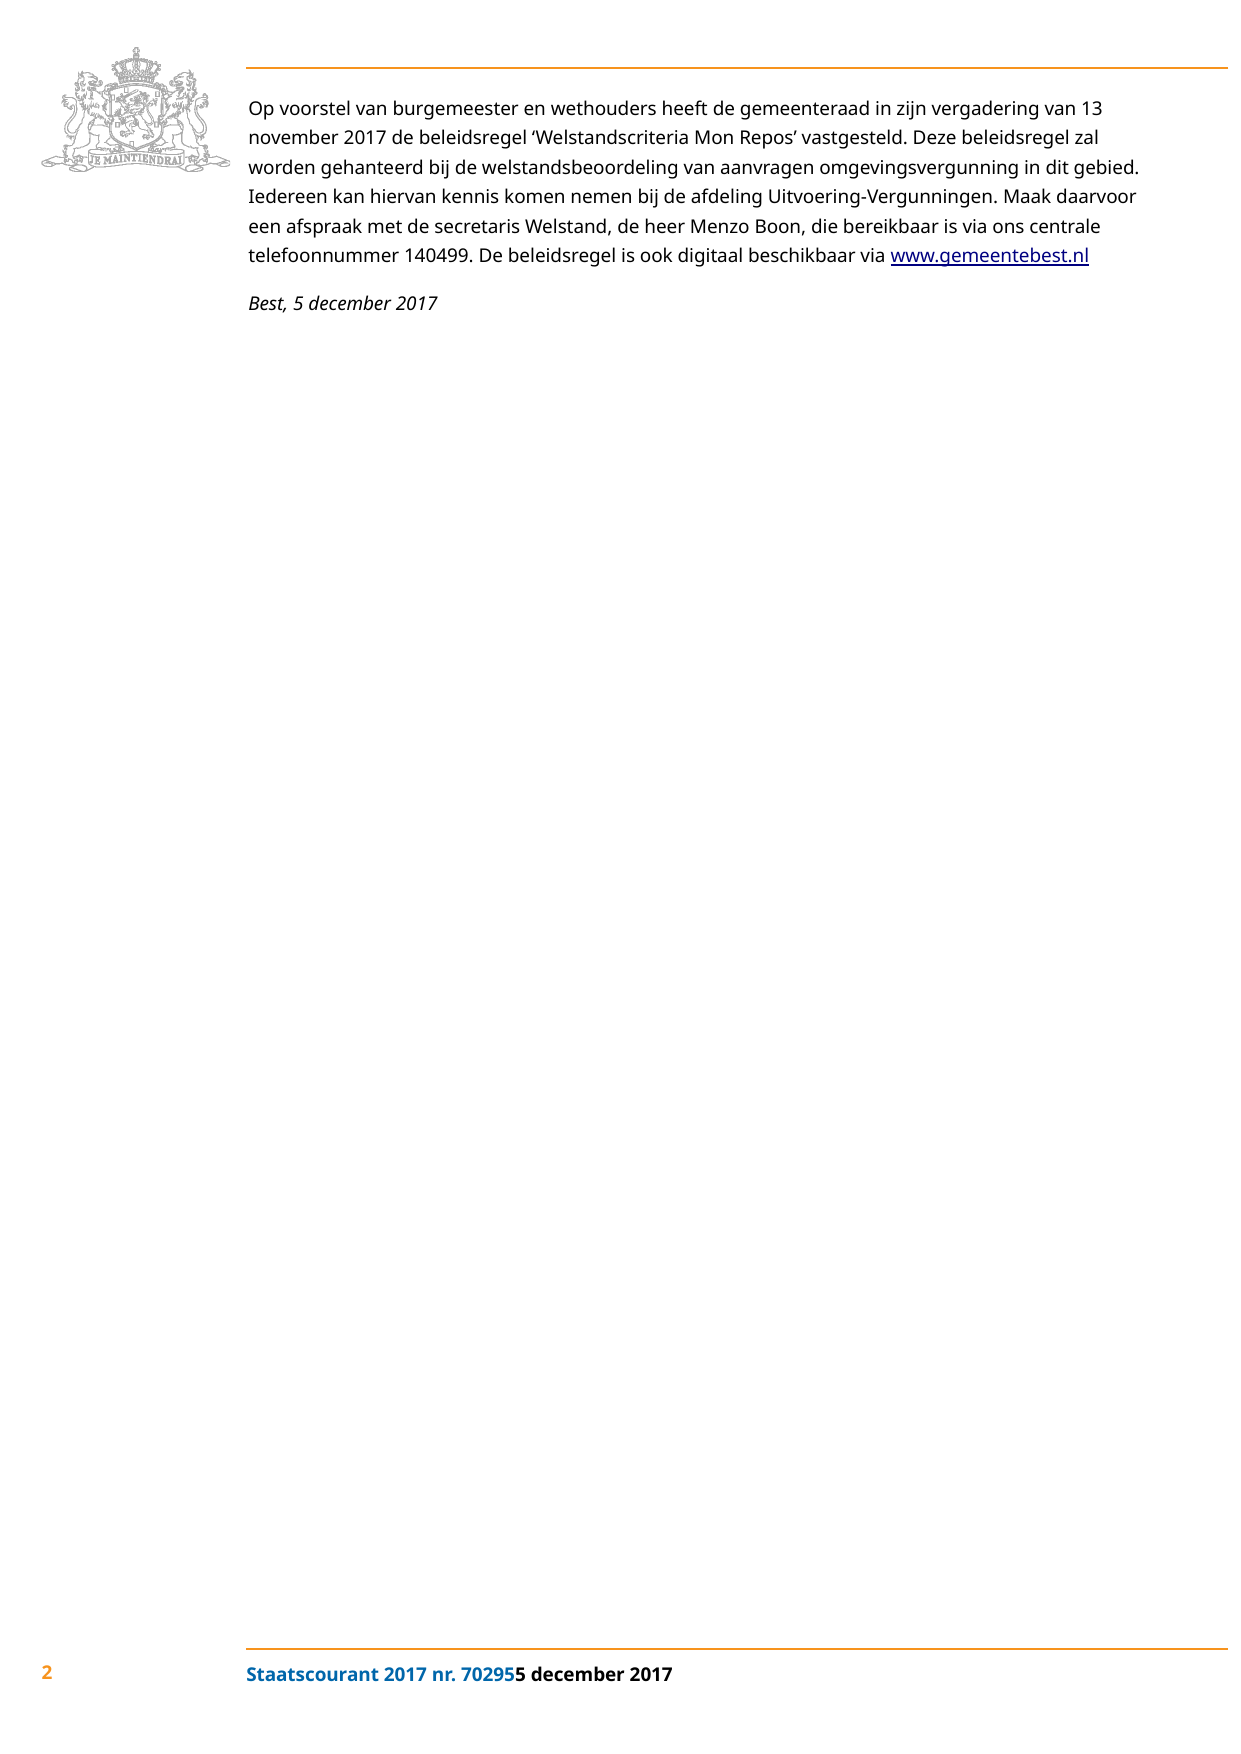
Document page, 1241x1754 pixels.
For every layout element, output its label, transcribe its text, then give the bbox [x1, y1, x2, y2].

text Op voorstel van burgemeester en wethouders heeft de gemeenteraad in zijn vergadering van 13 november 2017 de beleidsregel ‘Welstandscriteria Mon Repos’ vastgesteld. Deze beleidsregel zal worden gehanteerd bij de welstandsbeoordeling van aanvragen omgevingsvergunning in dit gebied. Iedereen kan hiervan kennis komen nemen bij de afdeling Uitvoering-Vergunningen. Maak daarvoor een afspraak met de secretaris Welstand, de heer Menzo Boon, die bereikbaar is via ons centrale telefoonnummer 140499. De beleidsregel is ook digitaal beschikbaar via www.gemeentebest.nl [248, 95, 1152, 268]
picture [41, 47, 231, 172]
text Best, 5 december 2017 [248, 291, 1152, 316]
